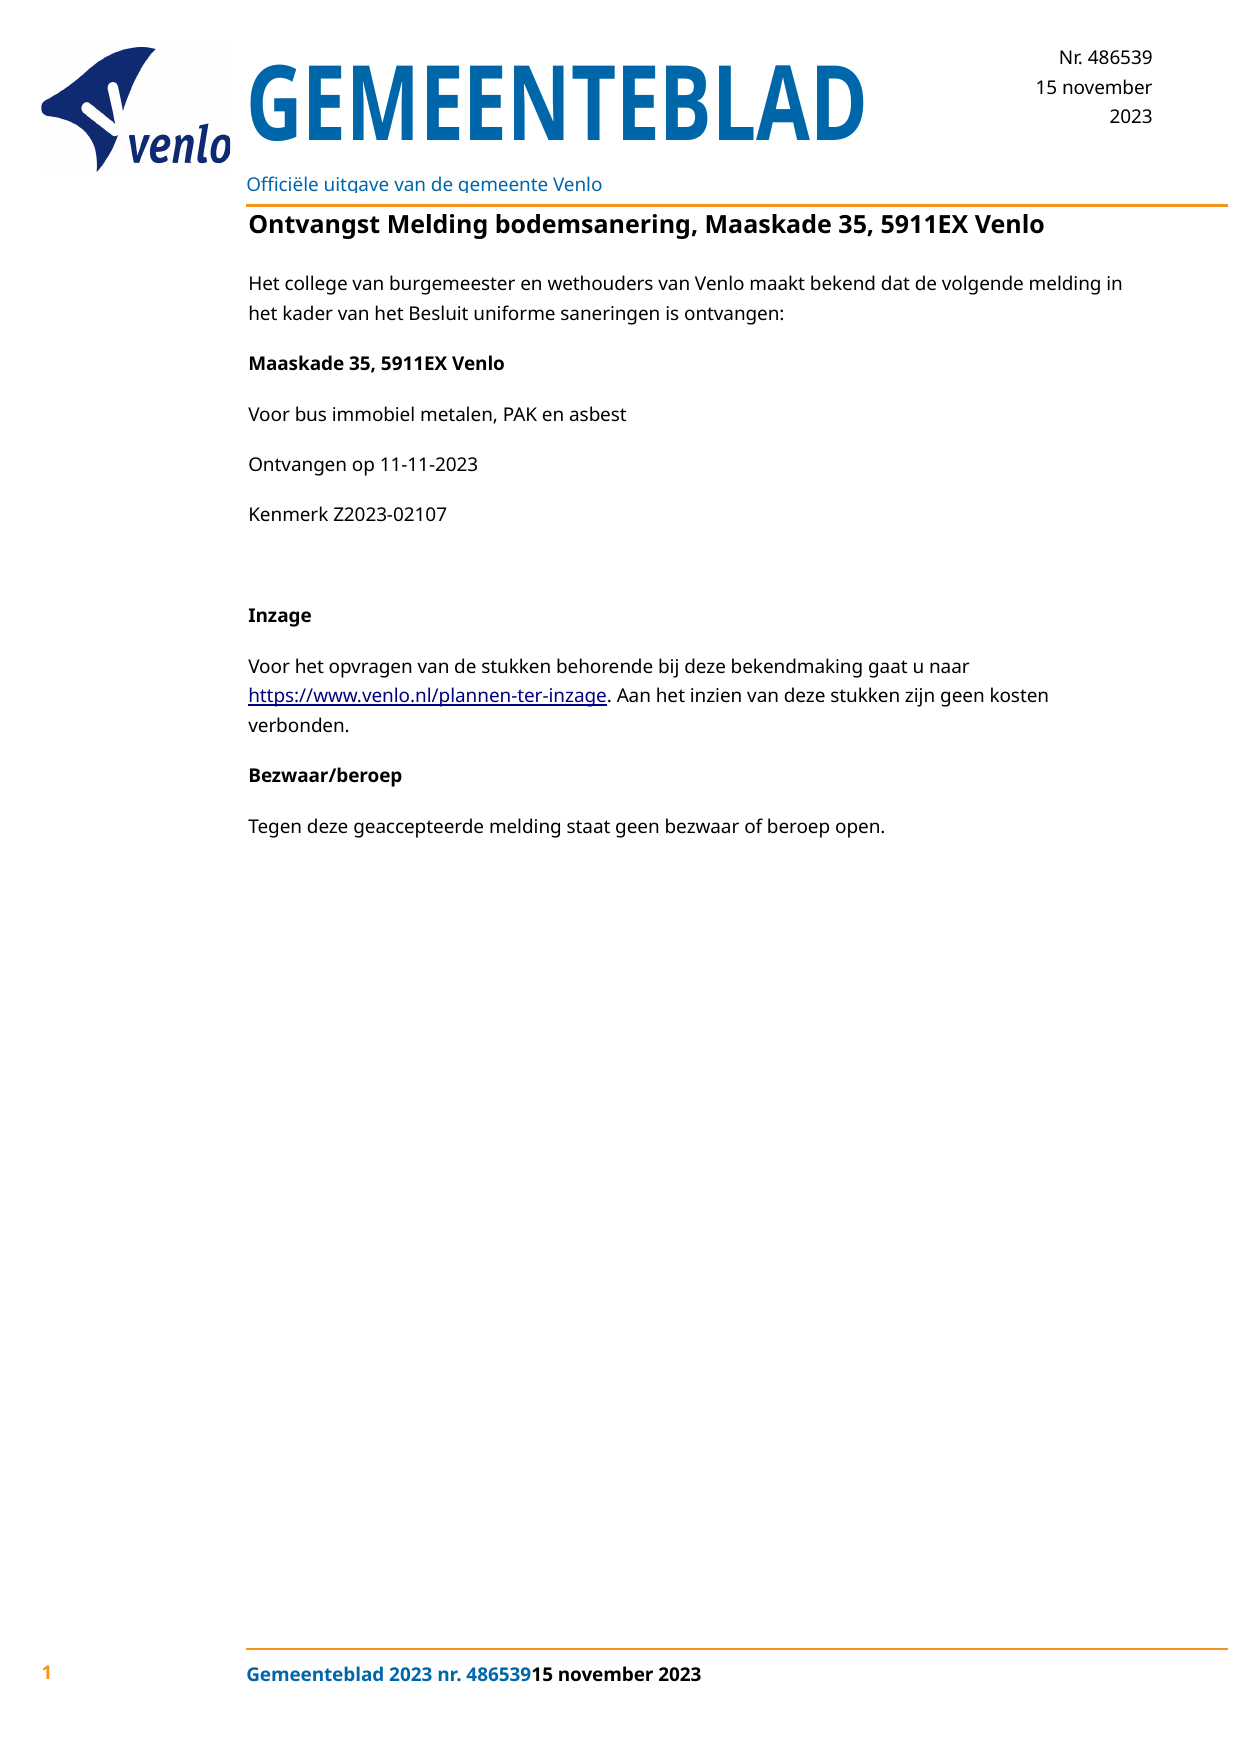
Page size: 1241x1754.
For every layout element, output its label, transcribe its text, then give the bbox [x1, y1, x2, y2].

text Bezwaar/beroep [248, 762, 1152, 788]
text Voor het opvragen van de stukken behorende bij deze bekendmaking gaat u naar https://www.venlo.nl/plannen-ter-inzage. Aan het inzien van deze stukken zijn geen kosten verbonden. [248, 653, 1152, 738]
text Inzage [248, 602, 1152, 628]
text Kenmerk Z2023-02107 [248, 502, 1152, 527]
text Ontvangst Melding bodemsanering, Maaskade 35, 5911EX Venlo [248, 207, 1152, 241]
text Voor bus immobiel metalen, PAK en asbest [248, 401, 1152, 426]
text Het college van burgemeester en wethouders van Venlo maakt bekend dat de volgende melding in het kader van het Besluit uniforme saneringen is ontvangen: [248, 270, 1152, 326]
text Ontvangen op 11-11-2023 [248, 451, 1152, 477]
text Tegen deze geaccepteerde melding staat geen bezwaar of beroep open. [248, 813, 1152, 838]
picture [41, 47, 231, 172]
text Maaskade 35, 5911EX Venlo [248, 350, 1152, 376]
